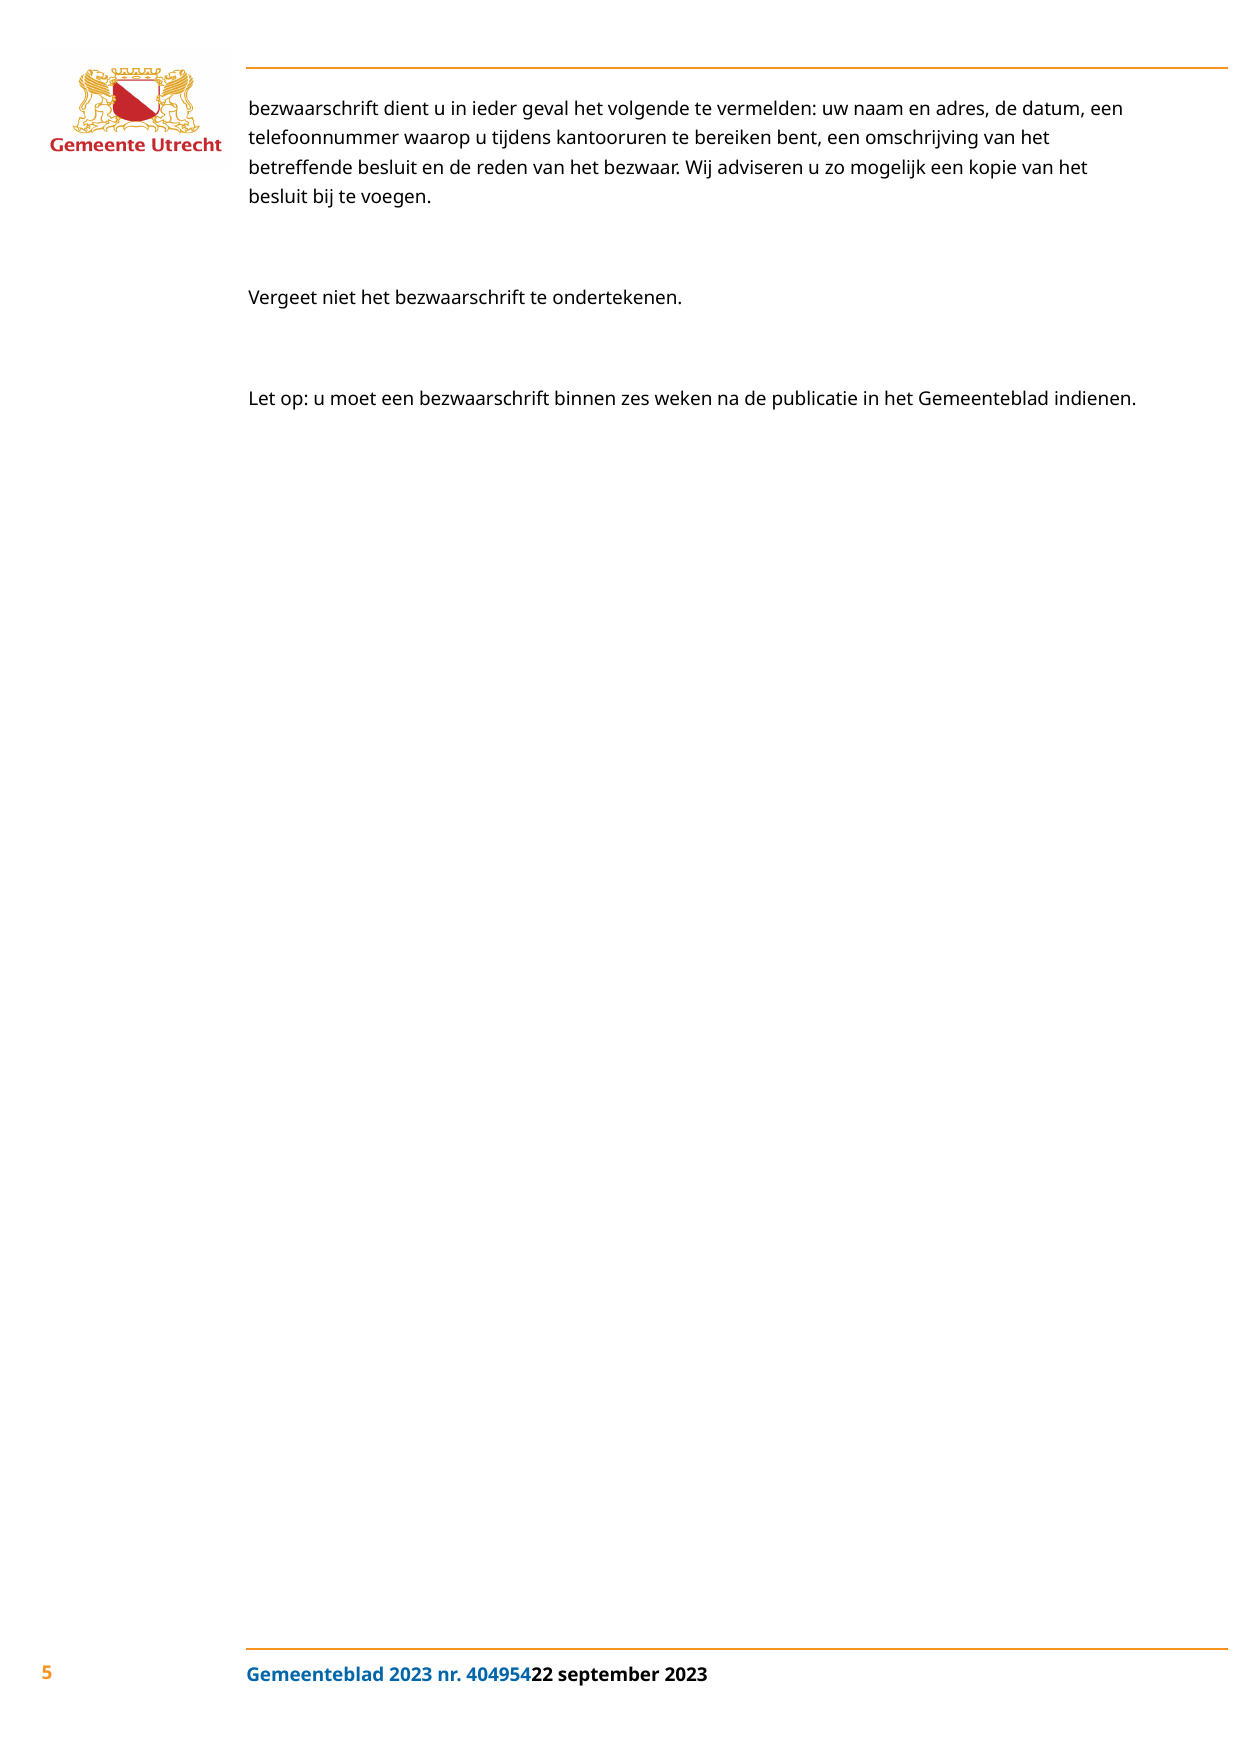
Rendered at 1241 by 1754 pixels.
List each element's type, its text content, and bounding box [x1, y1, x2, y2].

text Let op: u moet een bezwaarschrift binnen zes weken na de publicatie in het Gemeenteblad indienen. [248, 385, 1152, 411]
picture [41, 47, 231, 172]
text Vergeet niet het bezwaarschrift te ondertekenen. [248, 284, 1152, 310]
text bezwaarschrift dient u in ieder geval het volgende te vermelden: uw naam en adres, de datum, een telefoonnummer waarop u tijdens kantooruren te bereiken bent, een omschrijving van het betreffende besluit en de reden van het bezwaar. Wij adviseren u zo mogelijk een kopie van het besluit bij te voegen. [248, 95, 1152, 209]
